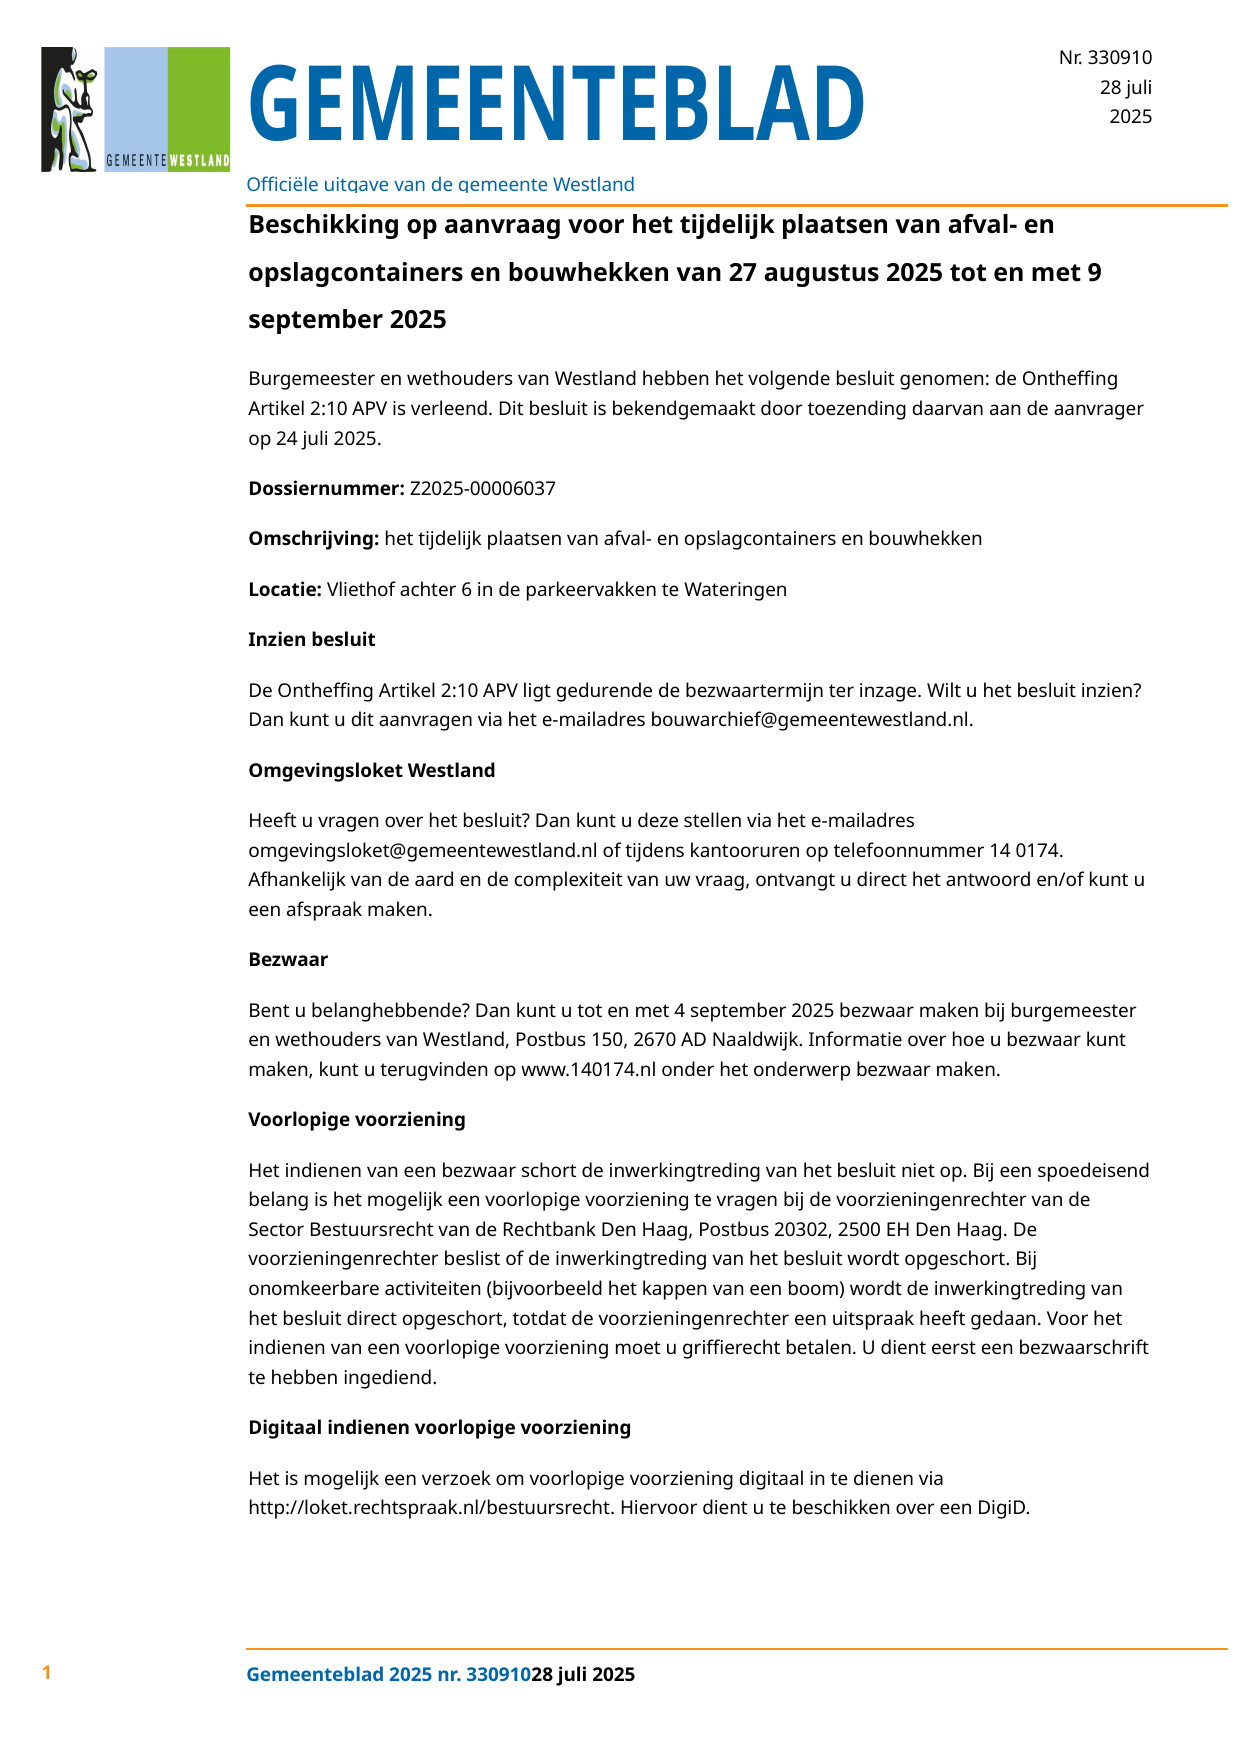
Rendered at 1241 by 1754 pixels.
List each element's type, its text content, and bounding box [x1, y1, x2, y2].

text Burgemeester en wethouders van Westland hebben het volgende besluit genomen: de Ontheffing Artikel 2:10 APV is verleend. Dit besluit is bekendgemaakt door toezending daarvan aan de aanvrager op 24 juli 2025. [248, 366, 1152, 450]
text Beschikking op aanvraag voor het tijdelijk plaatsen van afval- en opslagcontainers en bouwhekken van 27 augustus 2025 tot en met 9 september 2025 [248, 207, 1152, 336]
text De Ontheffing Artikel 2:10 APV ligt gedurende de bezwaartermijn ter inzage. Wilt u het besluit inzien? Dan kunt u dit aanvragen via het e-mailadres bouwarchief@gemeentewestland.nl. [248, 677, 1152, 732]
text Heeft u vragen over het besluit? Dan kunt u deze stellen via het e-mailadres omgevingsloket@gemeentewestland.nl of tijdens kantooruren op telefoonnummer 14 0174. Afhankelijk van de aard en de complexiteit van uw vraag, ontvangt u direct het antwoord en/of kunt u een afspraak maken. [248, 807, 1152, 922]
text Het is mogelijk een verzoek om voorlopige voorziening digitaal in te dienen via http://loket.rechtspraak.nl/bestuursrecht. Hiervoor dient u te beschikken over een DigiD. [248, 1465, 1152, 1520]
text Inzien besluit [248, 626, 1152, 652]
text Digitaal indienen voorlopige voorziening [248, 1414, 1152, 1440]
text Omgevingsloket Westland [248, 757, 1152, 782]
text Het indienen van een bezwaar schort de inwerkingtreding van het besluit niet op. Bij een spoedeisend belang is het mogelijk een voorlopige voorziening te vragen bij de voorzieningenrechter van de Sector Bestuursrecht van de Rechtbank Den Haag, Postbus 20302, 2500 EH Den Haag. De voorzieningenrechter beslist of de inwerkingtreding van het besluit wordt opgeschort. Bij onomkeerbare activiteiten (bijvoorbeeld het kappen van een boom) wordt de inwerkingtreding van het besluit direct opgeschort, totdat de voorzieningenrechter een uitspraak heeft gedaan. Voor het indienen van een voorlopige voorziening moet u griffierecht betalen. U dient eerst een bezwaarschrift te hebben ingediend. [248, 1157, 1152, 1389]
text Bezwaar [248, 946, 1152, 972]
text Omschrijving: het tijdelijk plaatsen van afval- en opslagcontainers en bouwhekken [248, 526, 1152, 551]
text Voorlopige voorziening [248, 1106, 1152, 1132]
text Locatie: Vliethof achter 6 in de parkeervakken te Wateringen [248, 576, 1152, 602]
text Bent u belanghebbende? Dan kunt u tot en met 4 september 2025 bezwaar maken bij burgemeester en wethouders van Westland, Postbus 150, 2670 AD Naaldwijk. Informatie over hoe u bezwaar kunt maken, kunt u terugvinden op www.140174.nl onder het onderwerp bezwaar maken. [248, 997, 1152, 1082]
picture [41, 47, 231, 172]
text Dossiernummer: Z2025-00006037 [248, 475, 1152, 501]
